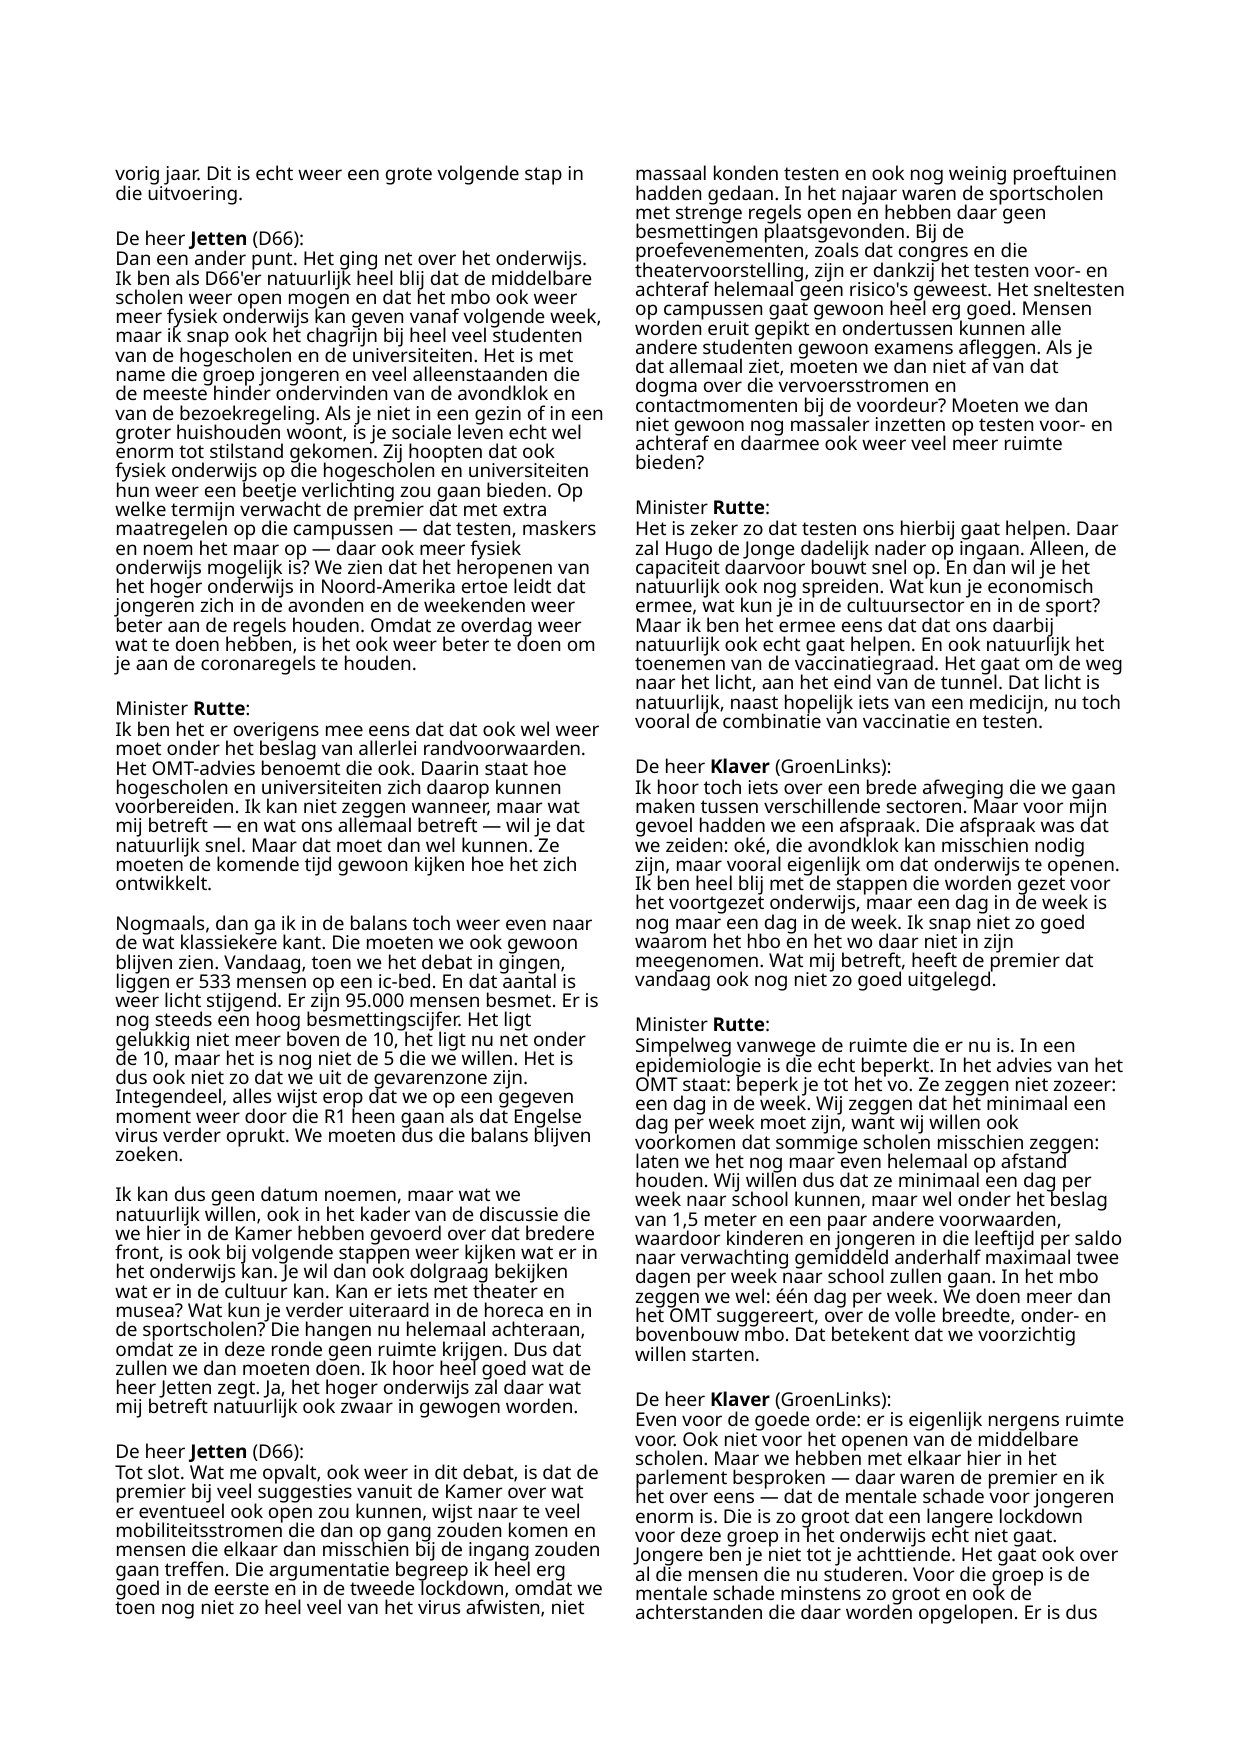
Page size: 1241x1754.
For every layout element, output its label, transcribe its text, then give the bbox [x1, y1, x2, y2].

text Tot slot. Wat me opvalt, ook weer in dit debat, is dat de premier bij veel suggesties vanuit de Kamer over wat er eventueel ook open zou kunnen, wijst naar te veel mobiliteitsstromen die dan op gang zouden komen en mensen die elkaar dan misschien bij de ingang zouden gaan treffen. Die argumentatie begreep ik heel erg goed in de eerste en in de tweede lockdown, omdat we toen nog niet zo heel veel van het virus afwisten, niet [115, 1464, 605, 1618]
text De heer Jetten (D66): [115, 1438, 605, 1464]
text Even voor de goede orde: er is eigenlijk nergens ruimte voor. Ook niet voor het openen van de middelbare scholen. Maar we hebben met elkaar hier in het parlement besproken — daar waren de premier en ik het over eens — dat de mentale schade voor jongeren enorm is. Die is zo groot dat een langere lockdown voor deze groep in het onderwijs echt niet gaat. Jongere ben je niet tot je achttiende. Het gaat ook over al die mensen die nu studeren. Voor die groep is de mentale schade minstens zo groot en ook de achterstanden die daar worden opgelopen. Er is dus [635, 1411, 1125, 1623]
text Minister Rutte: [635, 1012, 1125, 1037]
text De heer Klaver (GroenLinks): [635, 1386, 1125, 1411]
text Dan een ander punt. Het ging net over het onderwijs. Ik ben als D66'er natuurlijk heel blij dat de middelbare scholen weer open mogen en dat het mbo ook weer meer fysiek onderwijs kan geven vanaf volgende week, maar ik snap ook het chagrijn bij heel veel studenten van de hogescholen en de universiteiten. Het is met name die groep jongeren en veel alleenstaanden die de meeste hinder ondervinden van de avondklok en van de bezoekregeling. Als je niet in een gezin of in een groter huishouden woont, is je sociale leven echt wel enorm tot stilstand gekomen. Zij hoopten dat ook fysiek onderwijs op die hogescholen en universiteiten hun weer een beetje verlichting zou gaan bieden. Op welke termijn verwacht de premier dat met extra maatregelen op die campussen — dat testen, maskers en noem het maar op — daar ook meer fysiek onderwijs mogelijk is? We zien dat het heropenen van het hoger onderwijs in Noord-Amerika ertoe leidt dat jongeren zich in de avonden en de weekenden weer beter aan de regels houden. Omdat ze overdag weer wat te doen hebben, is het ook weer beter te doen om je aan de coronaregels te houden. [115, 250, 605, 674]
text Minister Rutte: [635, 494, 1125, 520]
text Minister Rutte: [115, 695, 605, 721]
text Het is zeker zo dat testen ons hierbij gaat helpen. Daar zal Hugo de Jonge dadelijk nader op ingaan. Alleen, de capaciteit daarvoor bouwt snel op. En dan wil je het natuurlijk ook nog spreiden. Wat kun je economisch ermee, wat kun je in de cultuursector en in de sport? Maar ik ben het ermee eens dat dat ons daarbij natuurlijk ook echt gaat helpen. En ook natuurlijk het toenemen van de vaccinatiegraad. Het gaat om de weg naar het licht, aan het eind van de tunnel. Dat licht is natuurlijk, naast hopelijk iets van een medicijn, nu toch vooral de combinatie van vaccinatie en testen. [635, 520, 1125, 732]
text De heer Klaver (GroenLinks): [635, 753, 1125, 779]
text Ik kan dus geen datum noemen, maar wat we natuurlijk willen, ook in het kader van de discussie die we hier in de Kamer hebben gevoerd over dat bredere front, is ook bij volgende stappen weer kijken wat er in het onderwijs kan. Je wil dan ook dolgraag bekijken wat er in de cultuur kan. Kan er iets met theater en musea? Wat kun je verder uiteraard in de horeca en in de sportscholen? Die hangen nu helemaal achteraan, omdat ze in deze ronde geen ruimte krijgen. Dus dat zullen we dan moeten doen. Ik hoor heel goed wat de heer Jetten zegt. Ja, het hoger onderwijs zal daar wat mij betreft natuurlijk ook zwaar in gewogen worden. [115, 1186, 605, 1418]
text massaal konden testen en ook nog weinig proeftuinen hadden gedaan. In het najaar waren de sportscholen met strenge regels open en hebben daar geen besmettingen plaatsgevonden. Bij de proefevenementen, zoals dat congres en die theatervoorstelling, zijn er dankzij het testen voor- en achteraf helemaal geen risico's geweest. Het sneltesten op campussen gaat gewoon heel erg goed. Mensen worden eruit gepikt en ondertussen kunnen alle andere studenten gewoon examens afleggen. Als je dat allemaal ziet, moeten we dan niet af van dat dogma over die vervoersstromen en contactmomenten bij de voordeur? Moeten we dan niet gewoon nog massaler inzetten op testen voor- en achteraf en daarmee ook weer veel meer ruimte bieden? [635, 165, 1125, 474]
text Nogmaals, dan ga ik in de balans toch weer even naar de wat klassiekere kant. Die moeten we ook gewoon blijven zien. Vandaag, toen we het debat in gingen, liggen er 533 mensen op een ic-bed. En dat aantal is weer licht stijgend. Er zijn 95.000 mensen besmet. Er is nog steeds een hoog besmettingscijfer. Het ligt gelukkig niet meer boven de 10, het ligt nu net onder de 10, maar het is nog niet de 5 die we willen. Het is dus ook niet zo dat we uit de gevarenzone zijn. Integendeel, alles wijst erop dat we op een gegeven moment weer door die R1 heen gaan als dat Engelse virus verder oprukt. We moeten dus die balans blijven zoeken. [115, 915, 605, 1166]
text Ik ben het er overigens mee eens dat dat ook wel weer moet onder het beslag van allerlei randvoorwaarden. Het OMT-advies benoemt die ook. Daarin staat hoe hogescholen en universiteiten zich daarop kunnen voorbereiden. Ik kan niet zeggen wanneer, maar wat mij betreft — en wat ons allemaal betreft — wil je dat natuurlijk snel. Maar dat moet dan wel kunnen. Ze moeten de komende tijd gewoon kijken hoe het zich ontwikkelt. [115, 721, 605, 894]
text De heer Jetten (D66): [115, 225, 605, 250]
text Simpelweg vanwege de ruimte die er nu is. In een epidemiologie is die echt beperkt. In het advies van het OMT staat: beperk je tot het vo. Ze zeggen niet zozeer: een dag in de week. Wij zeggen dat het minimaal een dag per week moet zijn, want wij willen ook voorkomen dat sommige scholen misschien zeggen: laten we het nog maar even helemaal op afstand houden. Wij willen dus dat ze minimaal een dag per week naar school kunnen, maar wel onder het beslag van 1,5 meter en een paar andere voorwaarden, waardoor kinderen en jongeren in die leeftijd per saldo naar verwachting gemiddeld anderhalf maximaal twee dagen per week naar school zullen gaan. In het mbo zeggen we wel: één dag per week. We doen meer dan het OMT suggereert, over de volle breedte, onder- en bovenbouw mbo. Dat betekent dat we voorzichtig willen starten. [635, 1037, 1125, 1365]
text Ik hoor toch iets over een brede afweging die we gaan maken tussen verschillende sectoren. Maar voor mijn gevoel hadden we een afspraak. Die afspraak was dat we zeiden: oké, die avondklok kan misschien nodig zijn, maar vooral eigenlijk om dat onderwijs te openen. Ik ben heel blij met de stappen die worden gezet voor het voortgezet onderwijs, maar een dag in de week is nog maar een dag in de week. Ik snap niet zo goed waarom het hbo en het wo daar niet in zijn meegenomen. Wat mij betreft, heeft de premier dat vandaag ook nog niet zo goed uitgelegd. [635, 779, 1125, 991]
text vorig jaar. Dit is echt weer een grote volgende stap in die uitvoering. [115, 165, 605, 204]
